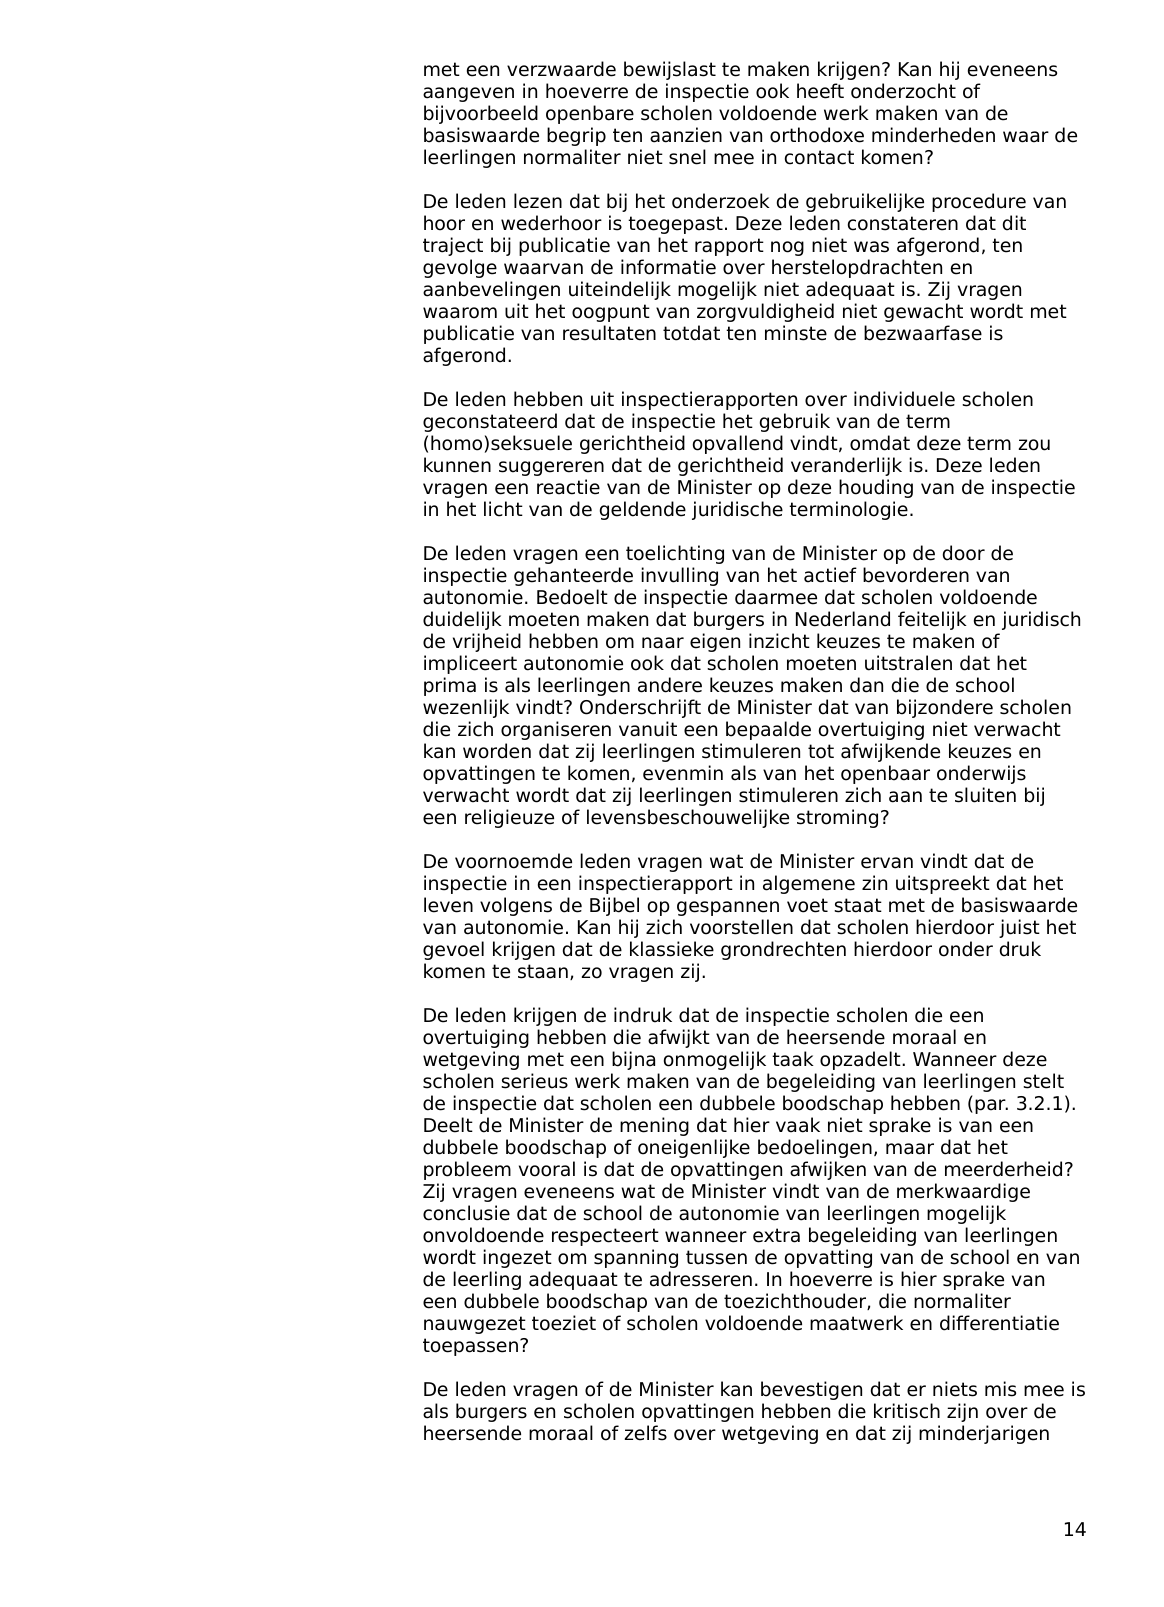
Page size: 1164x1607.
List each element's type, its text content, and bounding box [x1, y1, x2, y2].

text De leden krijgen de indruk dat de inspectie scholen die een overtuiging hebben die afwijkt van de heersende moraal en wetgeving met een bijna onmogelijk taak opzadelt. Wanneer deze scholen serieus werk maken van de begeleiding van leerlingen stelt de inspectie dat scholen een dubbele boodschap hebben (par. 3.2.1). Deelt de Minister de mening dat hier vaak niet sprake is van een dubbele boodschap of oneigenlijke bedoelingen, maar dat het probleem vooral is dat de opvattingen afwijken van de meerderheid? Zij vragen eveneens wat de Minister vindt van de merkwaardige conclusie dat de school de autonomie van leerlingen mogelijk onvoldoende respecteert wanneer extra begeleiding van leerlingen wordt ingezet om spanning tussen de opvatting van de school en van de leerling adequaat te adresseren. In hoeverre is hier sprake van een dubbele boodschap van de toezichthouder, die normaliter nauwgezet toeziet of scholen voldoende maatwerk en differentiatie toepassen? [422, 1005, 1087, 1357]
text De leden vragen of de Minister kan bevestigen dat er niets mis mee is als burgers en scholen opvattingen hebben die kritisch zijn over de heersende moraal of zelfs over wetgeving en dat zij minderjarigen [422, 1379, 1087, 1445]
text De leden hebben uit inspectierapporten over individuele scholen geconstateerd dat de inspectie het gebruik van de term (homo)seksuele gerichtheid opvallend vindt, omdat deze term zou kunnen suggereren dat de gerichtheid veranderlijk is. Deze leden vragen een reactie van de Minister op deze houding van de inspectie in het licht van de geldende juridische terminologie. [422, 389, 1087, 521]
text De leden vragen een toelichting van de Minister op de door de inspectie gehanteerde invulling van het actief bevorderen van autonomie. Bedoelt de inspectie daarmee dat scholen voldoende duidelijk moeten maken dat burgers in Nederland feitelijk en juridisch de vrijheid hebben om naar eigen inzicht keuzes te maken of impliceert autonomie ook dat scholen moeten uitstralen dat het prima is als leerlingen andere keuzes maken dan die de school wezenlijk vindt? Onderschrijft de Minister dat van bijzondere scholen die zich organiseren vanuit een bepaalde overtuiging niet verwacht kan worden dat zij leerlingen stimuleren tot afwijkende keuzes en opvattingen te komen, evenmin als van het openbaar onderwijs verwacht wordt dat zij leerlingen stimuleren zich aan te sluiten bij een religieuze of levensbeschouwelijke stroming? [422, 543, 1087, 829]
text De voornoemde leden vragen wat de Minister ervan vindt dat de inspectie in een inspectierapport in algemene zin uitspreekt dat het leven volgens de Bijbel op gespannen voet staat met de basiswaarde van autonomie. Kan hij zich voorstellen dat scholen hierdoor juist het gevoel krijgen dat de klassieke grondrechten hierdoor onder druk komen te staan, zo vragen zij. [422, 851, 1087, 983]
text De leden lezen dat bij het onderzoek de gebruikelijke procedure van hoor en wederhoor is toegepast. Deze leden constateren dat dit traject bij publicatie van het rapport nog niet was afgerond, ten gevolge waarvan de informatie over herstelopdrachten en aanbevelingen uiteindelijk mogelijk niet adequaat is. Zij vragen waarom uit het oogpunt van zorgvuldigheid niet gewacht wordt met publicatie van resultaten totdat ten minste de bezwaarfase is afgerond. [422, 191, 1087, 367]
text met een verzwaarde bewijslast te maken krijgen? Kan hij eveneens aangeven in hoeverre de inspectie ook heeft onderzocht of bijvoorbeeld openbare scholen voldoende werk maken van de basiswaarde begrip ten aanzien van orthodoxe minderheden waar de leerlingen normaliter niet snel mee in contact komen? [422, 59, 1087, 169]
